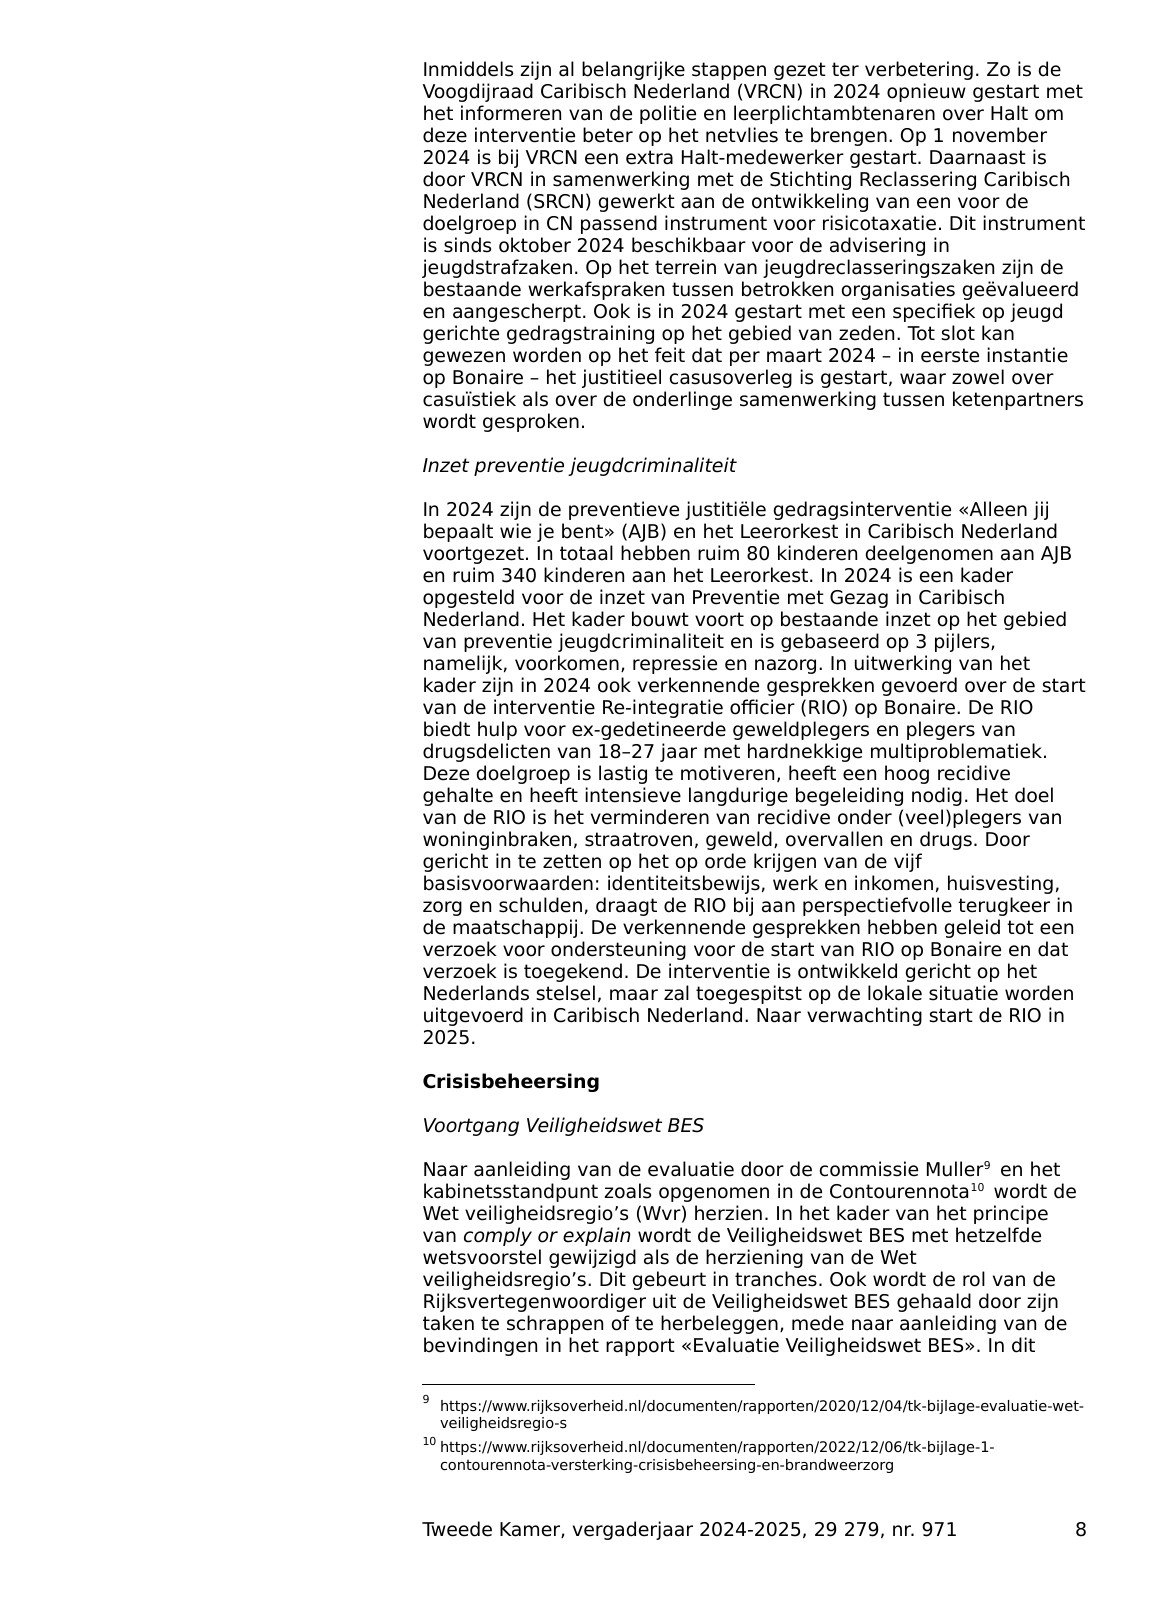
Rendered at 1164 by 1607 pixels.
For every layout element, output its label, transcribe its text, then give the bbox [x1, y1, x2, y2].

text Inmiddels zijn al belangrijke stappen gezet ter verbetering. Zo is de Voogdijraad Caribisch Nederland (VRCN) in 2024 opnieuw gestart met het informeren van de politie en leerplichtambtenaren over Halt om deze interventie beter op het netvlies te brengen. Op 1 november 2024 is bij VRCN een extra Halt-medewerker gestart. Daarnaast is door VRCN in samenwerking met de Stichting Reclassering Caribisch Nederland (SRCN) gewerkt aan de ontwikkeling van een voor de doelgroep in CN passend instrument voor risicotaxatie. Dit instrument is sinds oktober 2024 beschikbaar voor de advisering in jeugdstrafzaken. Op het terrein van jeugdreclasseringszaken zijn de bestaande werkafspraken tussen betrokken organisaties geëvalueerd en aangescherpt. Ook is in 2024 gestart met een specifiek op jeugd gerichte gedragstraining op het gebied van zeden. Tot slot kan gewezen worden op het feit dat per maart 2024 – in eerste instantie op Bonaire – het justitieel casusoverleg is gestart, waar zowel over casuïstiek als over de onderlinge samenwerking tussen ketenpartners wordt gesproken. [422, 59, 1087, 433]
text https://www.rijksoverheid.nl/documenten/rapporten/2020/12/04/tk-bijlage-evaluatie-wet-veiligheidsregio-s [422, 1393, 1087, 1432]
text In 2024 zijn de preventieve justitiële gedragsinterventie «Alleen jij bepaalt wie je bent» (AJB) en het Leerorkest in Caribisch Nederland voortgezet. In totaal hebben ruim 80 kinderen deelgenomen aan AJB en ruim 340 kinderen aan het Leerorkest. In 2024 is een kader opgesteld voor de inzet van Preventie met Gezag in Caribisch Nederland. Het kader bouwt voort op bestaande inzet op het gebied van preventie jeugdcriminaliteit en is gebaseerd op 3 pijlers, namelijk, voorkomen, repressie en nazorg. In uitwerking van het kader zijn in 2024 ook verkennende gesprekken gevoerd over de start van de interventie Re-integratie officier (RIO) op Bonaire. De RIO biedt hulp voor ex-gedetineerde geweldplegers en plegers van drugsdelicten van 18–27 jaar met hardnekkige multiproblematiek. Deze doelgroep is lastig te motiveren, heeft een hoog recidive gehalte en heeft intensieve langdurige begeleiding nodig. Het doel van de RIO is het verminderen van recidive onder (veel)plegers van woninginbraken, straatroven, geweld, overvallen en drugs. Door gericht in te zetten op het op orde krijgen van de vijf basisvoorwaarden: identiteitsbewijs, werk en inkomen, huisvesting, zorg en schulden, draagt de RIO bij aan perspectiefvolle terugkeer in de maatschappij. De verkennende gesprekken hebben geleid tot een verzoek voor ondersteuning voor de start van RIO op Bonaire en dat verzoek is toegekend. De interventie is ontwikkeld gericht op het Nederlands stelsel, maar zal toegespitst op de lokale situatie worden uitgevoerd in Caribisch Nederland. Naar verwachting start de RIO in 2025. [422, 499, 1087, 1048]
subtitle Inzet preventie jeugdcriminaliteit [422, 455, 1087, 477]
text Naar aanleiding van de evaluatie door de commissie Muller en het kabinetsstandpunt zoals opgenomen in de Contourennota wordt de Wet veiligheidsregio’s (Wvr) herzien. In het kader van het principe van comply or explain wordt de Veiligheidswet BES met hetzelfde wetsvoorstel gewijzigd als de herziening van de Wet veiligheidsregio’s. Dit gebeurt in tranches. Ook wordt de rol van de Rijksvertegenwoordiger uit de Veiligheidswet BES gehaald door zijn taken te schrappen of te herbeleggen, mede naar aanleiding van de bevindingen in het rapport «Evaluatie Veiligheidswet BES». In dit [422, 1159, 1087, 1357]
subtitle Crisisbeheersing [422, 1071, 1087, 1093]
subtitle Voortgang Veiligheidswet BES [422, 1115, 1087, 1137]
text https://www.rijksoverheid.nl/documenten/rapporten/2022/12/06/tk-bijlage-1-contourennota-versterking-crisisbeheersing-en-brandweerzorg [422, 1435, 1087, 1474]
